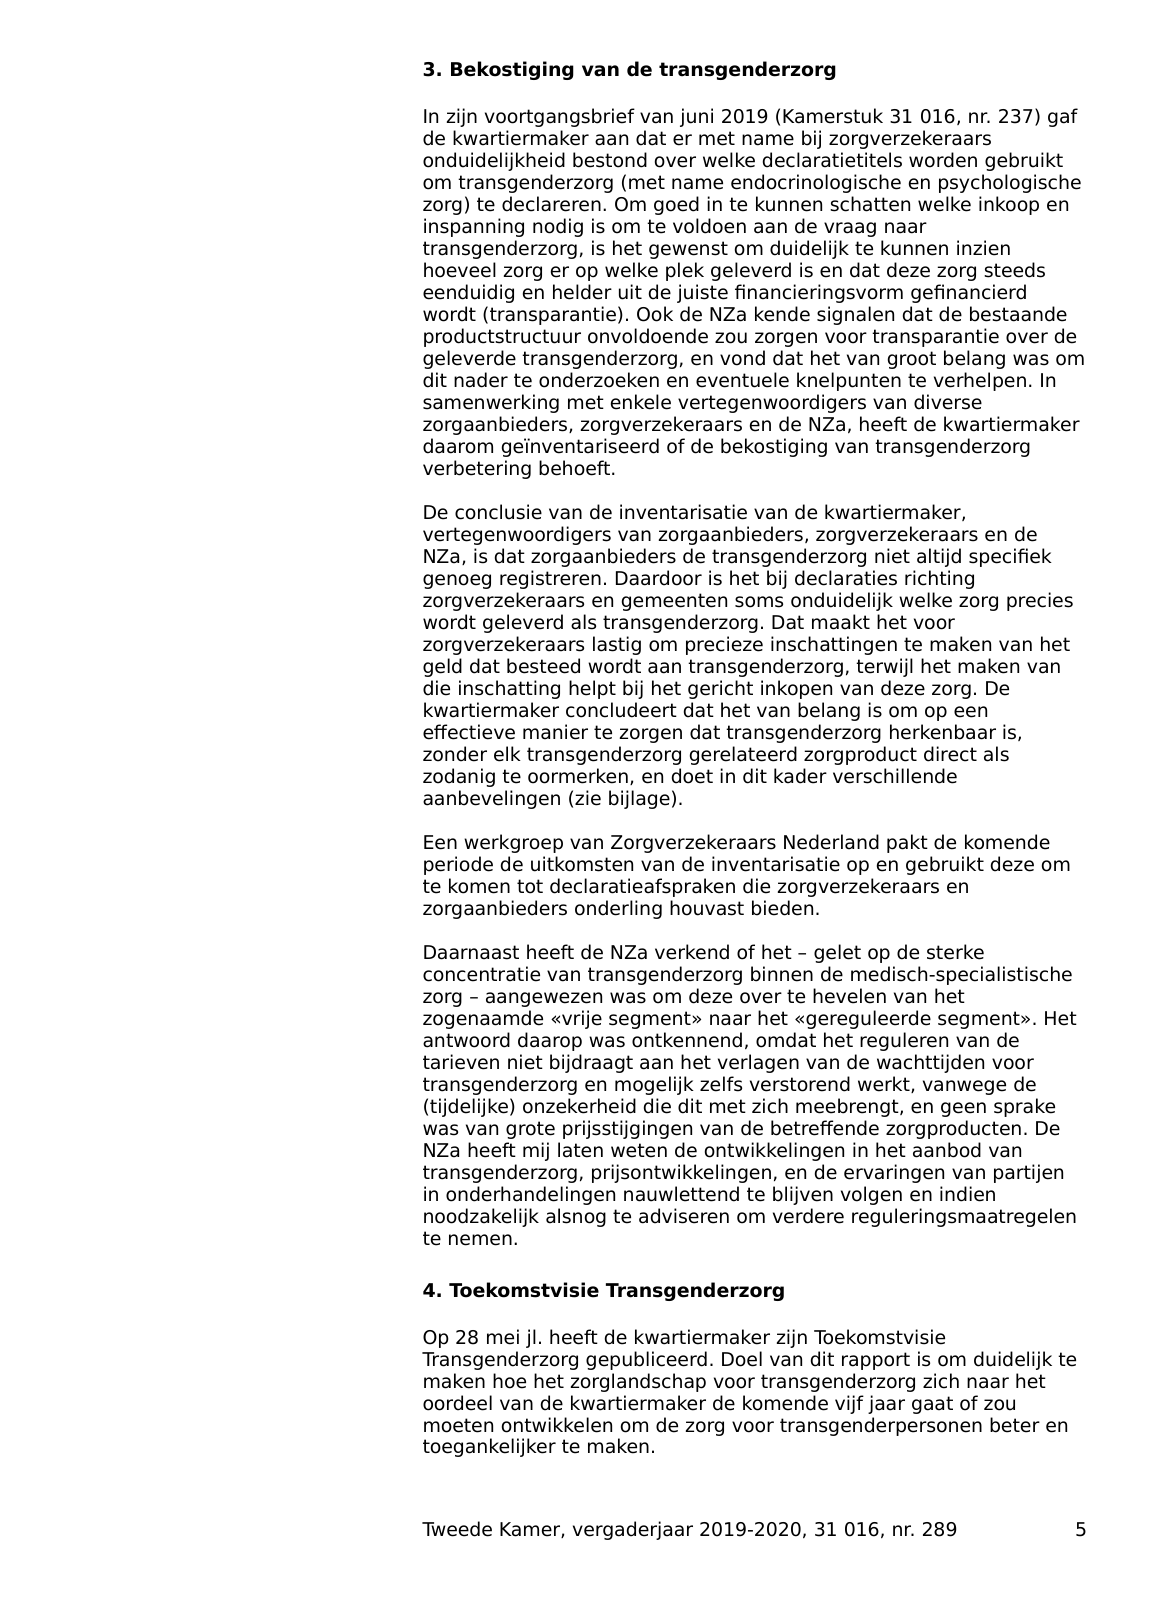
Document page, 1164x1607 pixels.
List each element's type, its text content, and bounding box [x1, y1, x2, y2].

text Een werkgroep van Zorgverzekeraars Nederland pakt de komende periode de uitkomsten van de inventarisatie op en gebruikt deze om te komen tot declaratieafspraken die zorgverzekeraars en zorgaanbieders onderling houvast bieden. [422, 832, 1087, 920]
text Daarnaast heeft de NZa verkend of het – gelet op de sterke concentratie van transgenderzorg binnen de medisch-specialistische zorg – aangewezen was om deze over te hevelen van het zogenaamde «vrije segment» naar het «gereguleerde segment». Het antwoord daarop was ontkennend, omdat het reguleren van de tarieven niet bijdraagt aan het verlagen van de wachttijden voor transgenderzorg en mogelijk zelfs verstorend werkt, vanwege de (tijdelijke) onzekerheid die dit met zich meebrengt, en geen sprake was van grote prijsstijgingen van de betreffende zorgproducten. De NZa heeft mij laten weten de ontwikkelingen in het aanbod van transgenderzorg, prijsontwikkelingen, en de ervaringen van partijen in onderhandelingen nauwlettend te blijven volgen en indien noodzakelijk alsnog te adviseren om verdere reguleringsmaatregelen te nemen. [422, 942, 1087, 1249]
subtitle 4. Toekomstvisie Transgenderzorg [422, 1279, 1087, 1302]
text Op 28 mei jl. heeft de kwartiermaker zijn Toekomstvisie Transgenderzorg gepubliceerd. Doel van dit rapport is om duidelijk te maken hoe het zorglandschap voor transgenderzorg zich naar het oordeel van de kwartiermaker de komende vijf jaar gaat of zou moeten ontwikkelen om de zorg voor transgenderpersonen beter en toegankelijker te maken. [422, 1327, 1087, 1458]
text In zijn voortgangsbrief van juni 2019 (Kamerstuk 31 016, nr. 237) gaf de kwartiermaker aan dat er met name bij zorgverzekeraars onduidelijkheid bestond over welke declaratietitels worden gebruikt om transgenderzorg (met name endocrinologische en psychologische zorg) te declareren. Om goed in te kunnen schatten welke inkoop en inspanning nodig is om te voldoen aan de vraag naar transgenderzorg, is het gewenst om duidelijk te kunnen inzien hoeveel zorg er op welke plek geleverd is en dat deze zorg steeds eenduidig en helder uit de juiste financieringsvorm gefinancierd wordt (transparantie). Ook de NZa kende signalen dat de bestaande productstructuur onvoldoende zou zorgen voor transparantie over de geleverde transgenderzorg, en vond dat het van groot belang was om dit nader te onderzoeken en eventuele knelpunten te verhelpen. In samenwerking met enkele vertegenwoordigers van diverse zorgaanbieders, zorgverzekeraars en de NZa, heeft de kwartiermaker daarom geïnventariseerd of de bekostiging van transgenderzorg verbetering behoeft. [422, 106, 1087, 480]
subtitle 3. Bekostiging van de transgenderzorg [422, 59, 1087, 81]
text De conclusie van de inventarisatie van de kwartiermaker, vertegenwoordigers van zorgaanbieders, zorgverzekeraars en de NZa, is dat zorgaanbieders de transgenderzorg niet altijd specifiek genoeg registreren. Daardoor is het bij declaraties richting zorgverzekeraars en gemeenten soms onduidelijk welke zorg precies wordt geleverd als transgenderzorg. Dat maakt het voor zorgverzekeraars lastig om precieze inschattingen te maken van het geld dat besteed wordt aan transgenderzorg, terwijl het maken van die inschatting helpt bij het gericht inkopen van deze zorg. De kwartiermaker concludeert dat het van belang is om op een effectieve manier te zorgen dat transgenderzorg herkenbaar is, zonder elk transgenderzorg gerelateerd zorgproduct direct als zodanig te oormerken, en doet in dit kader verschillende aanbevelingen (zie bijlage). [422, 502, 1087, 809]
